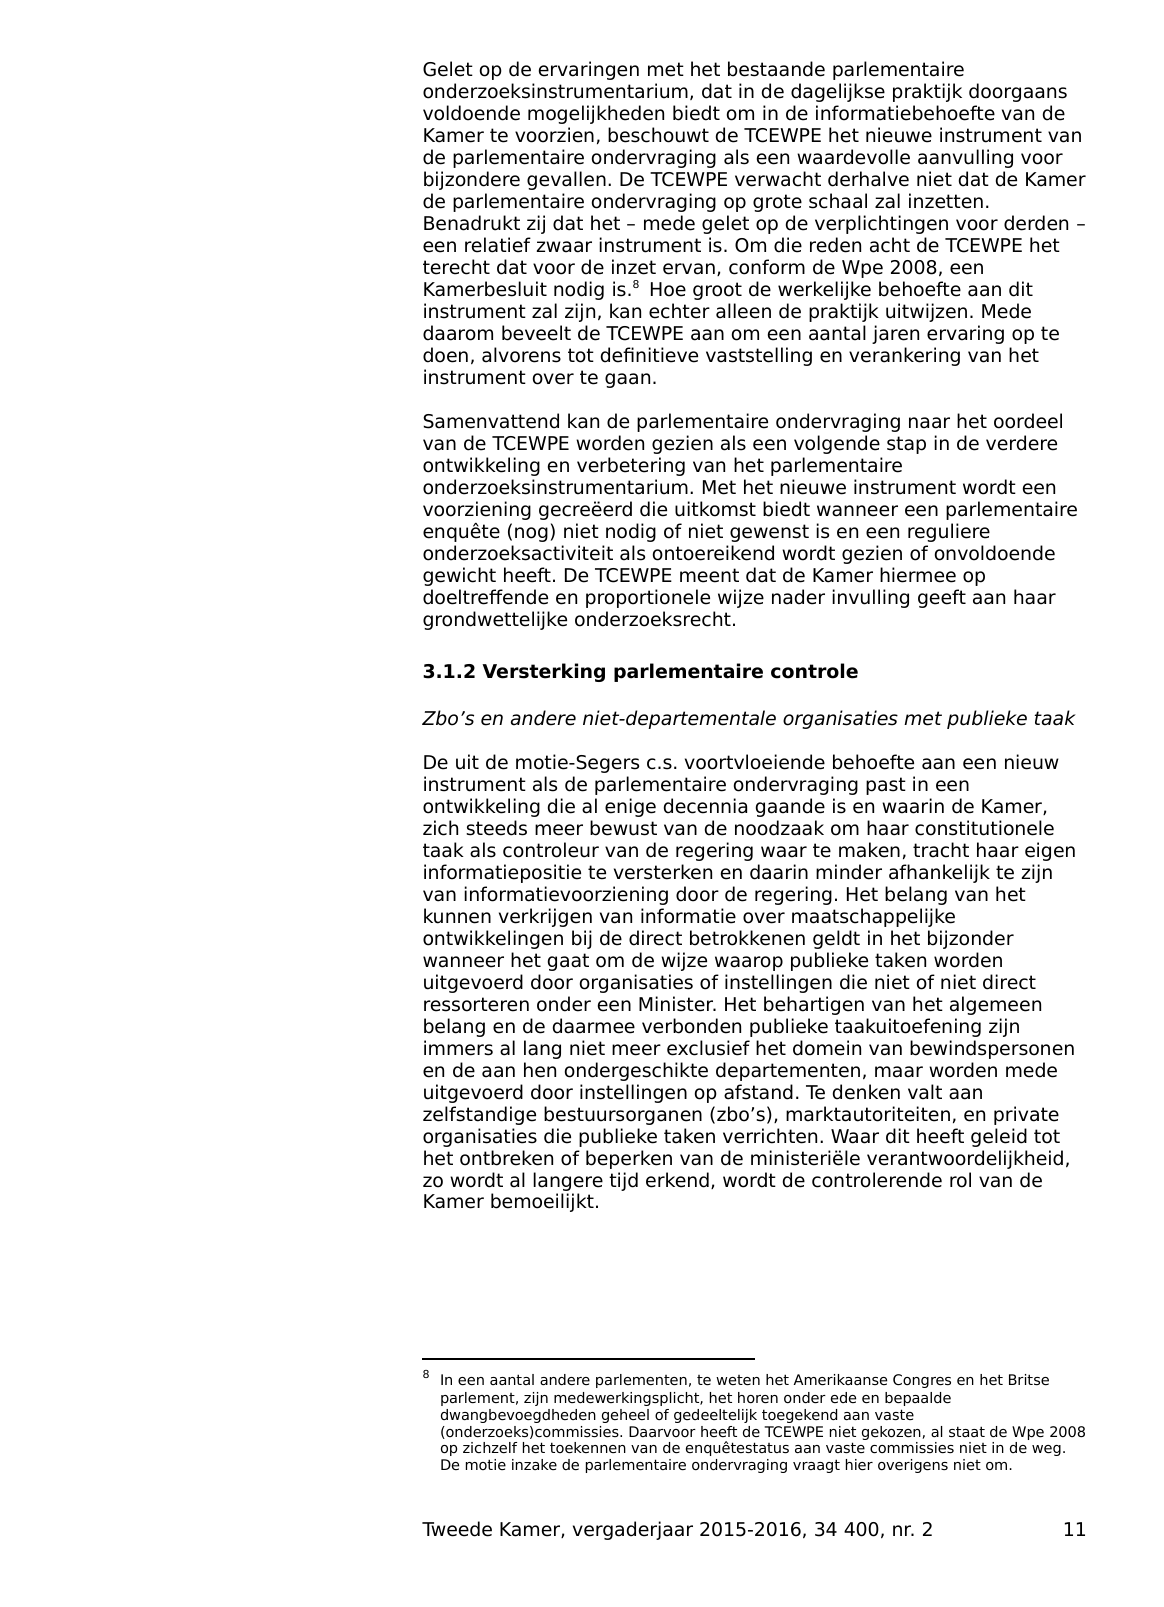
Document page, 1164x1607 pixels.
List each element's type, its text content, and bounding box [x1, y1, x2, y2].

text Gelet op de ervaringen met het bestaande parlementaire onderzoeksinstrumentarium, dat in de dagelijkse praktijk doorgaans voldoende mogelijkheden biedt om in de informatiebehoefte van de Kamer te voorzien, beschouwt de TCEWPE het nieuwe instrument van de parlementaire ondervraging als een waardevolle aanvulling voor bijzondere gevallen. De TCEWPE verwacht derhalve niet dat de Kamer de parlementaire ondervraging op grote schaal zal inzetten. Benadrukt zij dat het – mede gelet op de verplichtingen voor derden – een relatief zwaar instrument is. Om die reden acht de TCEWPE het terecht dat voor de inzet ervan, conform de Wpe 2008, een Kamerbesluit nodig is. Hoe groot de werkelijke behoefte aan dit instrument zal zijn, kan echter alleen de praktijk uitwijzen. Mede daarom beveelt de TCEWPE aan om een aantal jaren ervaring op te doen, alvorens tot definitieve vaststelling en verankering van het instrument over te gaan. [422, 59, 1087, 389]
text In een aantal andere parlementen, te weten het Amerikaanse Congres en het Britse parlement, zijn medewerkingsplicht, het horen onder ede en bepaalde dwangbevoegdheden geheel of gedeeltelijk toegekend aan vaste (onderzoeks)commissies. Daarvoor heeft de TCEWPE niet gekozen, al staat de Wpe 2008 op zichzelf het toekennen van de enquêtestatus aan vaste commissies niet in de weg. De motie inzake de parlementaire ondervraging vraagt hier overigens niet om. [422, 1368, 1087, 1474]
text Samenvattend kan de parlementaire ondervraging naar het oordeel van de TCEWPE worden gezien als een volgende stap in de verdere ontwikkeling en verbetering van het parlementaire onderzoeksinstrumentarium. Met het nieuwe instrument wordt een voorziening gecreëerd die uitkomst biedt wanneer een parlementaire enquête (nog) niet nodig of niet gewenst is en een reguliere onderzoeksactiviteit als ontoereikend wordt gezien of onvoldoende gewicht heeft. De TCEWPE meent dat de Kamer hiermee op doeltreffende en proportionele wijze nader invulling geeft aan haar grondwettelijke onderzoeksrecht. [422, 411, 1087, 631]
subtitle Zbo’s en andere niet-departementale organisaties met publieke taak [422, 708, 1087, 730]
subtitle 3.1.2 Versterking parlementaire controle [422, 661, 1087, 683]
text De uit de motie-Segers c.s. voortvloeiende behoefte aan een nieuw instrument als de parlementaire ondervraging past in een ontwikkeling die al enige decennia gaande is en waarin de Kamer, zich steeds meer bewust van de noodzaak om haar constitutionele taak als controleur van de regering waar te maken, tracht haar eigen informatiepositie te versterken en daarin minder afhankelijk te zijn van informatievoorziening door de regering. Het belang van het kunnen verkrijgen van informatie over maatschappelijke ontwikkelingen bij de direct betrokkenen geldt in het bijzonder wanneer het gaat om de wijze waarop publieke taken worden uitgevoerd door organisaties of instellingen die niet of niet direct ressorteren onder een Minister. Het behartigen van het algemeen belang en de daarmee verbonden publieke taakuitoefening zijn immers al lang niet meer exclusief het domein van bewindspersonen en de aan hen ondergeschikte departementen, maar worden mede uitgevoerd door instellingen op afstand. Te denken valt aan zelfstandige bestuursorganen (zbo’s), marktautoriteiten, en private organisaties die publieke taken verrichten. Waar dit heeft geleid tot het ontbreken of beperken van de ministeriële verantwoordelijkheid, zo wordt al langere tijd erkend, wordt de controlerende rol van de Kamer bemoeilijkt. [422, 752, 1087, 1213]
